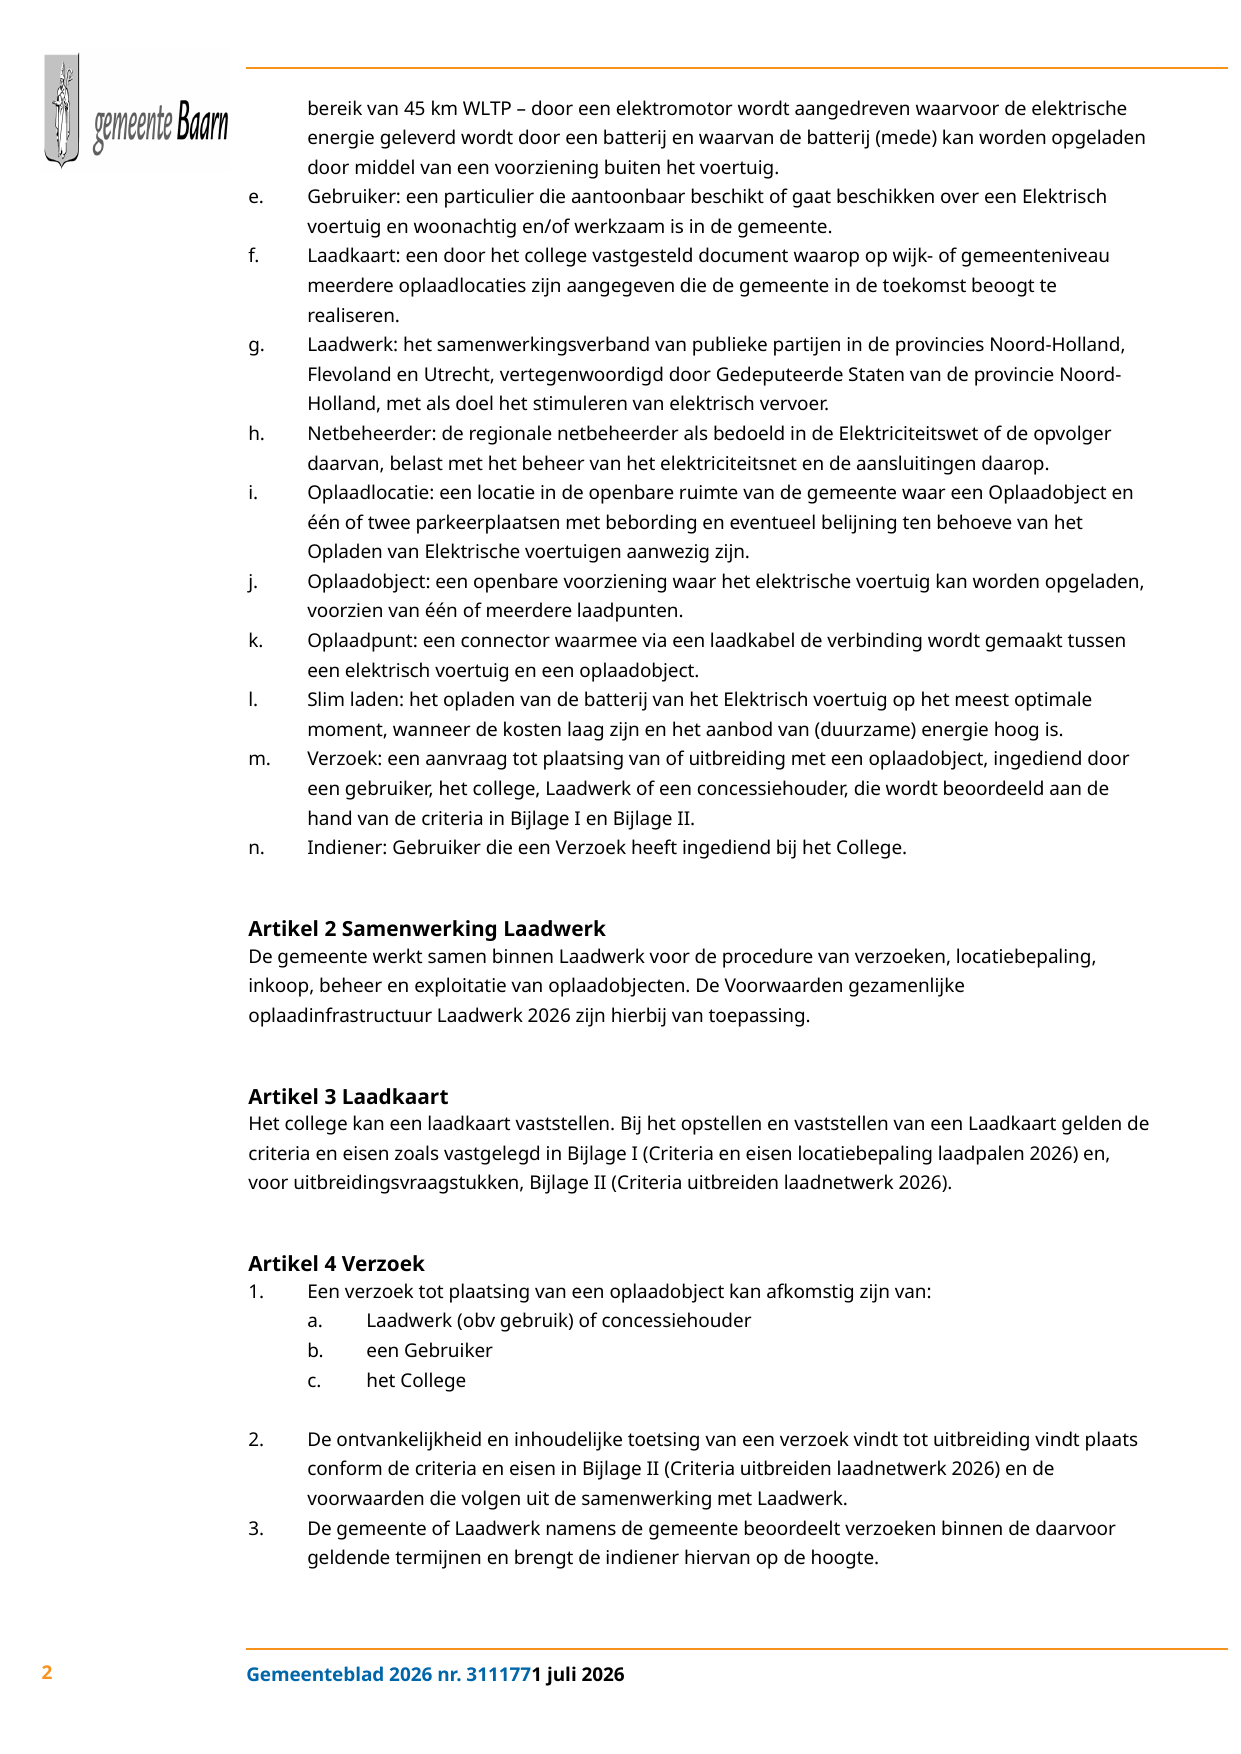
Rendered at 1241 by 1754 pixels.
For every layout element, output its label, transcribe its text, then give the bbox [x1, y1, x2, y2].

list Oplaadpunt: een connector waarmee via een laadkabel de verbinding wordt gemaakt tussen een elektrisch voertuig en een oplaadobject. [248, 627, 1152, 683]
list bereik van 45 km WLTP – door een elektromotor wordt aangedreven waarvoor de elektrische energie geleverd wordt door een batterij en waarvan de batterij (mede) kan worden opgeladen door middel van een voorziening buiten het voertuig. [248, 95, 1152, 180]
text Het college kan een laadkaart vaststellen. Bij het opstellen en vaststellen van een Laadkaart gelden de criteria en eisen zoals vastgelegd in Bijlage I (Criteria en eisen locatiebepaling laadpalen 2026) en, voor uitbreidingsvraagstukken, Bijlage II (Criteria uitbreiden laadnetwerk 2026). [248, 1110, 1152, 1195]
picture [41, 47, 231, 172]
list De gemeente of Laadwerk namens de gemeente beoordeelt verzoeken binnen de daarvoor geldende termijnen en brengt de indiener hiervan op de hoogte. [248, 1515, 1152, 1570]
text Artikel 3 Laadkaart [248, 1082, 1152, 1110]
list Oplaadobject: een openbare voorziening waar het elektrische voertuig kan worden opgeladen, voorzien van één of meerdere laadpunten. [248, 568, 1152, 623]
list een Gebruiker [307, 1337, 1152, 1363]
list Indiener: Gebruiker die een Verzoek heeft ingediend bij het College. [248, 834, 1152, 860]
list Verzoek: een aanvraag tot plaatsing van of uitbreiding met een oplaadobject, ingediend door een gebruiker, het college, Laadwerk of een concessiehouder, die wordt beoordeeld aan de hand van de criteria in Bijlage I en Bijlage II. [248, 746, 1152, 831]
list Slim laden: het opladen van de batterij van het Elektrisch voertuig op het meest optimale moment, wanneer de kosten laag zijn en het aanbod van (duurzame) energie hoog is. [248, 686, 1152, 742]
list Oplaadlocatie: een locatie in de openbare ruimte van de gemeente waar een Oplaadobject en één of twee parkeerplaatsen met bebording en eventueel belijning ten behoeve van het Opladen van Elektrische voertuigen aanwezig zijn. [248, 479, 1152, 564]
text Artikel 2 Samenwerking Laadwerk [248, 914, 1152, 943]
list Laadwerk: het samenwerkingsverband van publieke partijen in de provincies Noord-Holland, Flevoland en Utrecht, vertegenwoordigd door Gedeputeerde Staten van de provincie Noord-Holland, met als doel het stimuleren van elektrisch vervoer. [248, 331, 1152, 416]
text De gemeente werkt samen binnen Laadwerk voor de procedure van verzoeken, locatiebepaling, inkoop, beheer en exploitatie van oplaadobjecten. De Voorwaarden gezamenlijke oplaadinfrastructuur Laadwerk 2026 zijn hierbij van toepassing. [248, 943, 1152, 1028]
list Gebruiker: een particulier die aantoonbaar beschikt of gaat beschikken over een Elektrisch voertuig en woonachtig en/of werkzaam is in de gemeente. [248, 183, 1152, 239]
list Laadwerk (obv gebruik) of concessiehouder [307, 1308, 1152, 1333]
list De ontvankelijkheid en inhoudelijke toetsing van een verzoek vindt tot uitbreiding vindt plaats conform de criteria en eisen in Bijlage II (Criteria uitbreiden laadnetwerk 2026) en de voorwaarden die volgen uit de samenwerking met Laadwerk. [248, 1426, 1152, 1511]
list Netbeheerder: de regionale netbeheerder als bedoeld in de Elektriciteitswet of de opvolger daarvan, belast met het beheer van het elektriciteitsnet en de aansluitingen daarop. [248, 420, 1152, 476]
list Een verzoek tot plaatsing van een oplaadobject kan afkomstig zijn van: [248, 1278, 1152, 1304]
text Artikel 4 Verzoek [248, 1249, 1152, 1278]
list Laadkaart: een door het college vastgesteld document waarop op wijk- of gemeenteniveau meerdere oplaadlocaties zijn aangegeven die de gemeente in de toekomst beoogt te realiseren. [248, 243, 1152, 328]
list het College [307, 1367, 1152, 1392]
